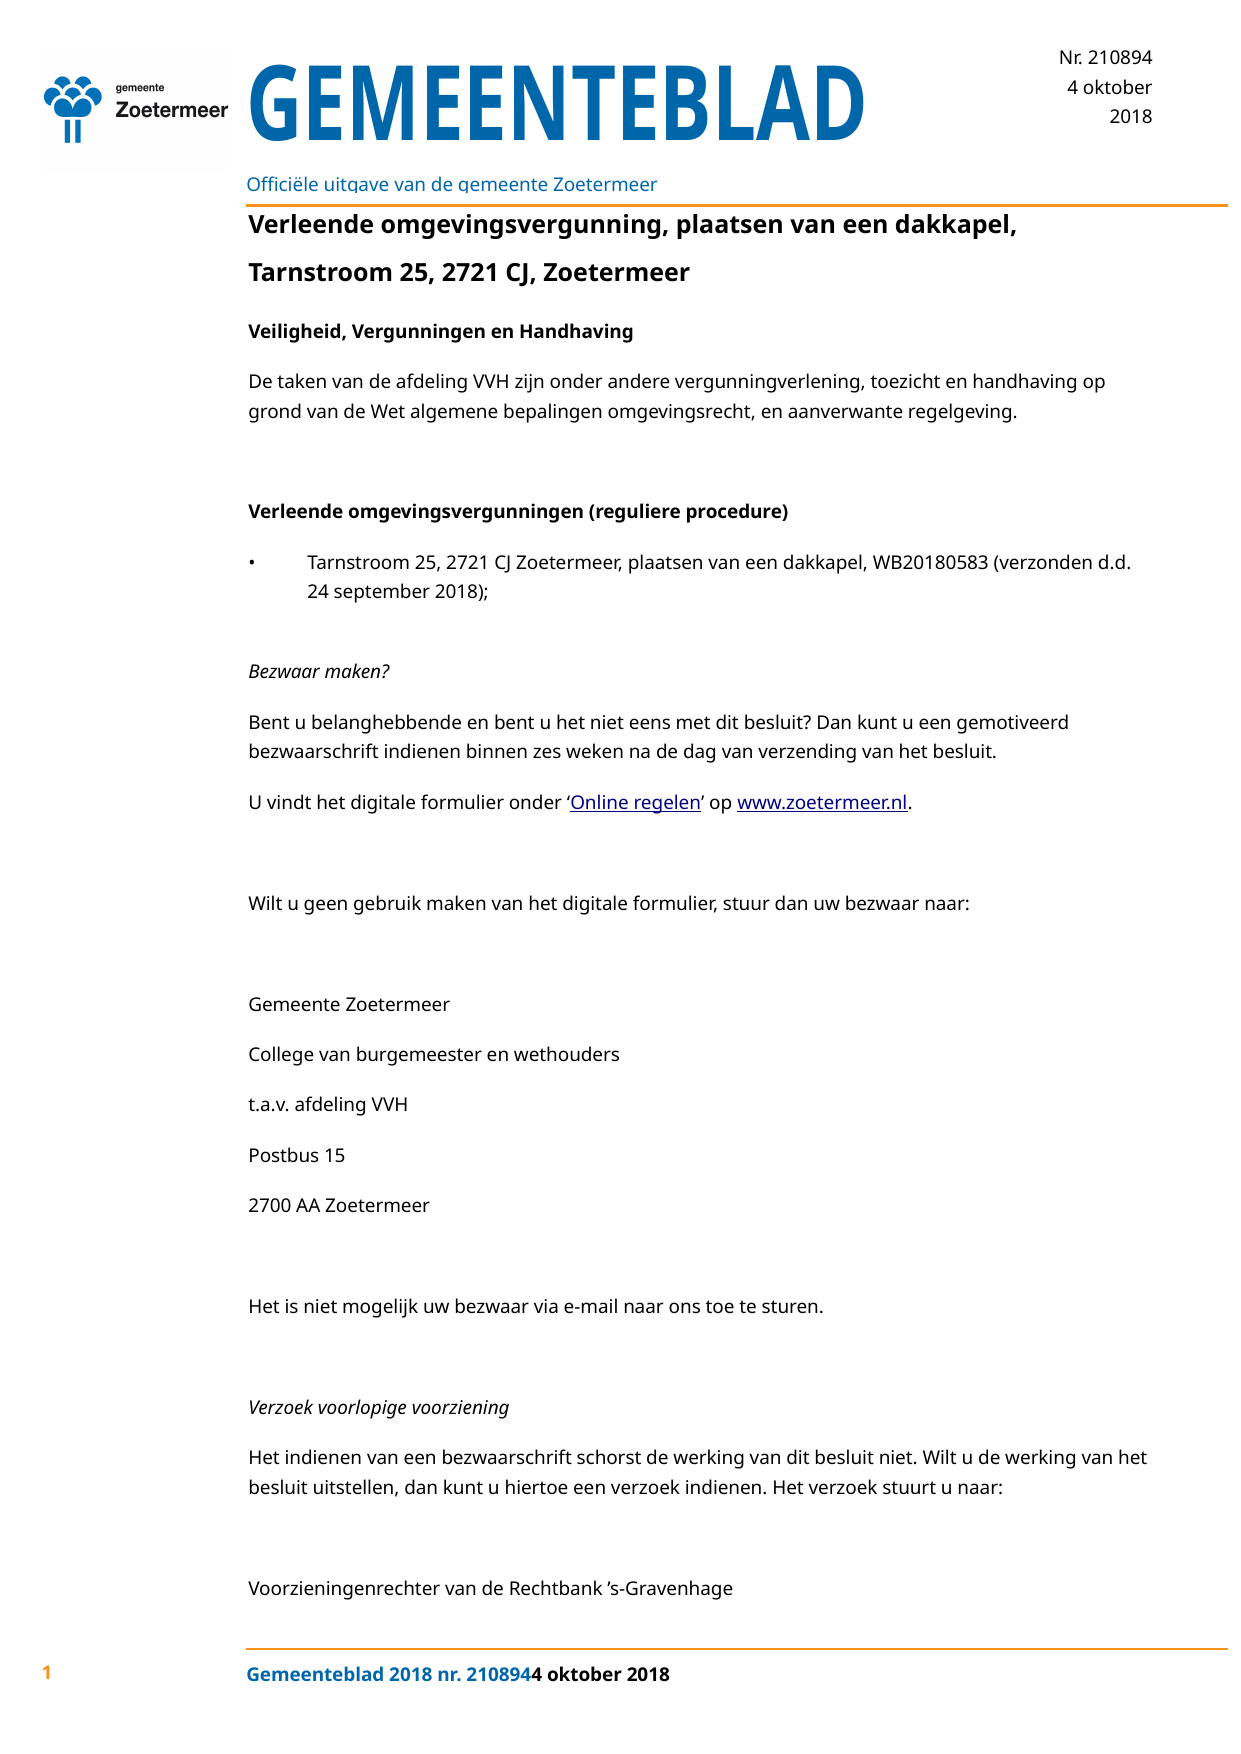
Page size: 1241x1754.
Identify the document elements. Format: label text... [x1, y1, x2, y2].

text Wilt u geen gebruik maken van het digitale formulier, stuur dan uw bezwaar naar: [248, 890, 1152, 916]
text t.a.v. afdeling VVH [248, 1092, 1152, 1117]
text De taken van de afdeling VVH zijn onder andere vergunningverlening, toezicht en handhaving op grond van de Wet algemene bepalingen omgevingsrecht, en aanverwante regelgeving. [248, 368, 1152, 424]
text Voorzieningenrechter van de Rechtbank ’s-Gravenhage [248, 1575, 1152, 1601]
text Het indienen van een bezwaarschrift schorst de werking van dit besluit niet. Wilt u de werking van het besluit uitstellen, dan kunt u hiertoe een verzoek indienen. Het verzoek stuurt u naar: [248, 1444, 1152, 1500]
text College van burgemeester en wethouders [248, 1041, 1152, 1067]
text Postbus 15 [248, 1142, 1152, 1168]
text Bent u belanghebbende en bent u het niet eens met dit besluit? Dan kunt u een gemotiveerd bezwaarschrift indienen binnen zes weken na de dag van verzending van het besluit. [248, 709, 1152, 764]
text Verleende omgevingsvergunning, plaatsen van een dakkapel, Tarnstroom 25, 2721 CJ, Zoetermeer [248, 207, 1152, 288]
text 2700 AA Zoetermeer [248, 1192, 1152, 1218]
text Bezwaar maken? [248, 659, 1152, 684]
list Tarnstroom 25, 2721 CJ Zoetermeer, plaatsen van een dakkapel, WB20180583 (verzonden d.d. 24 september 2018); [248, 549, 1152, 604]
text Het is niet mogelijk uw bezwaar via e-mail naar ons toe te sturen. [248, 1293, 1152, 1319]
text Verleende omgevingsvergunningen (reguliere procedure) [248, 499, 1152, 524]
text Gemeente Zoetermeer [248, 991, 1152, 1017]
text U vindt het digitale formulier onder ‘Online regelen’ op www.zoetermeer.nl. [248, 789, 1152, 815]
picture [41, 47, 231, 172]
text Verzoek voorlopige voorziening [248, 1394, 1152, 1420]
text Veiligheid, Vergunningen en Handhaving [248, 318, 1152, 344]
